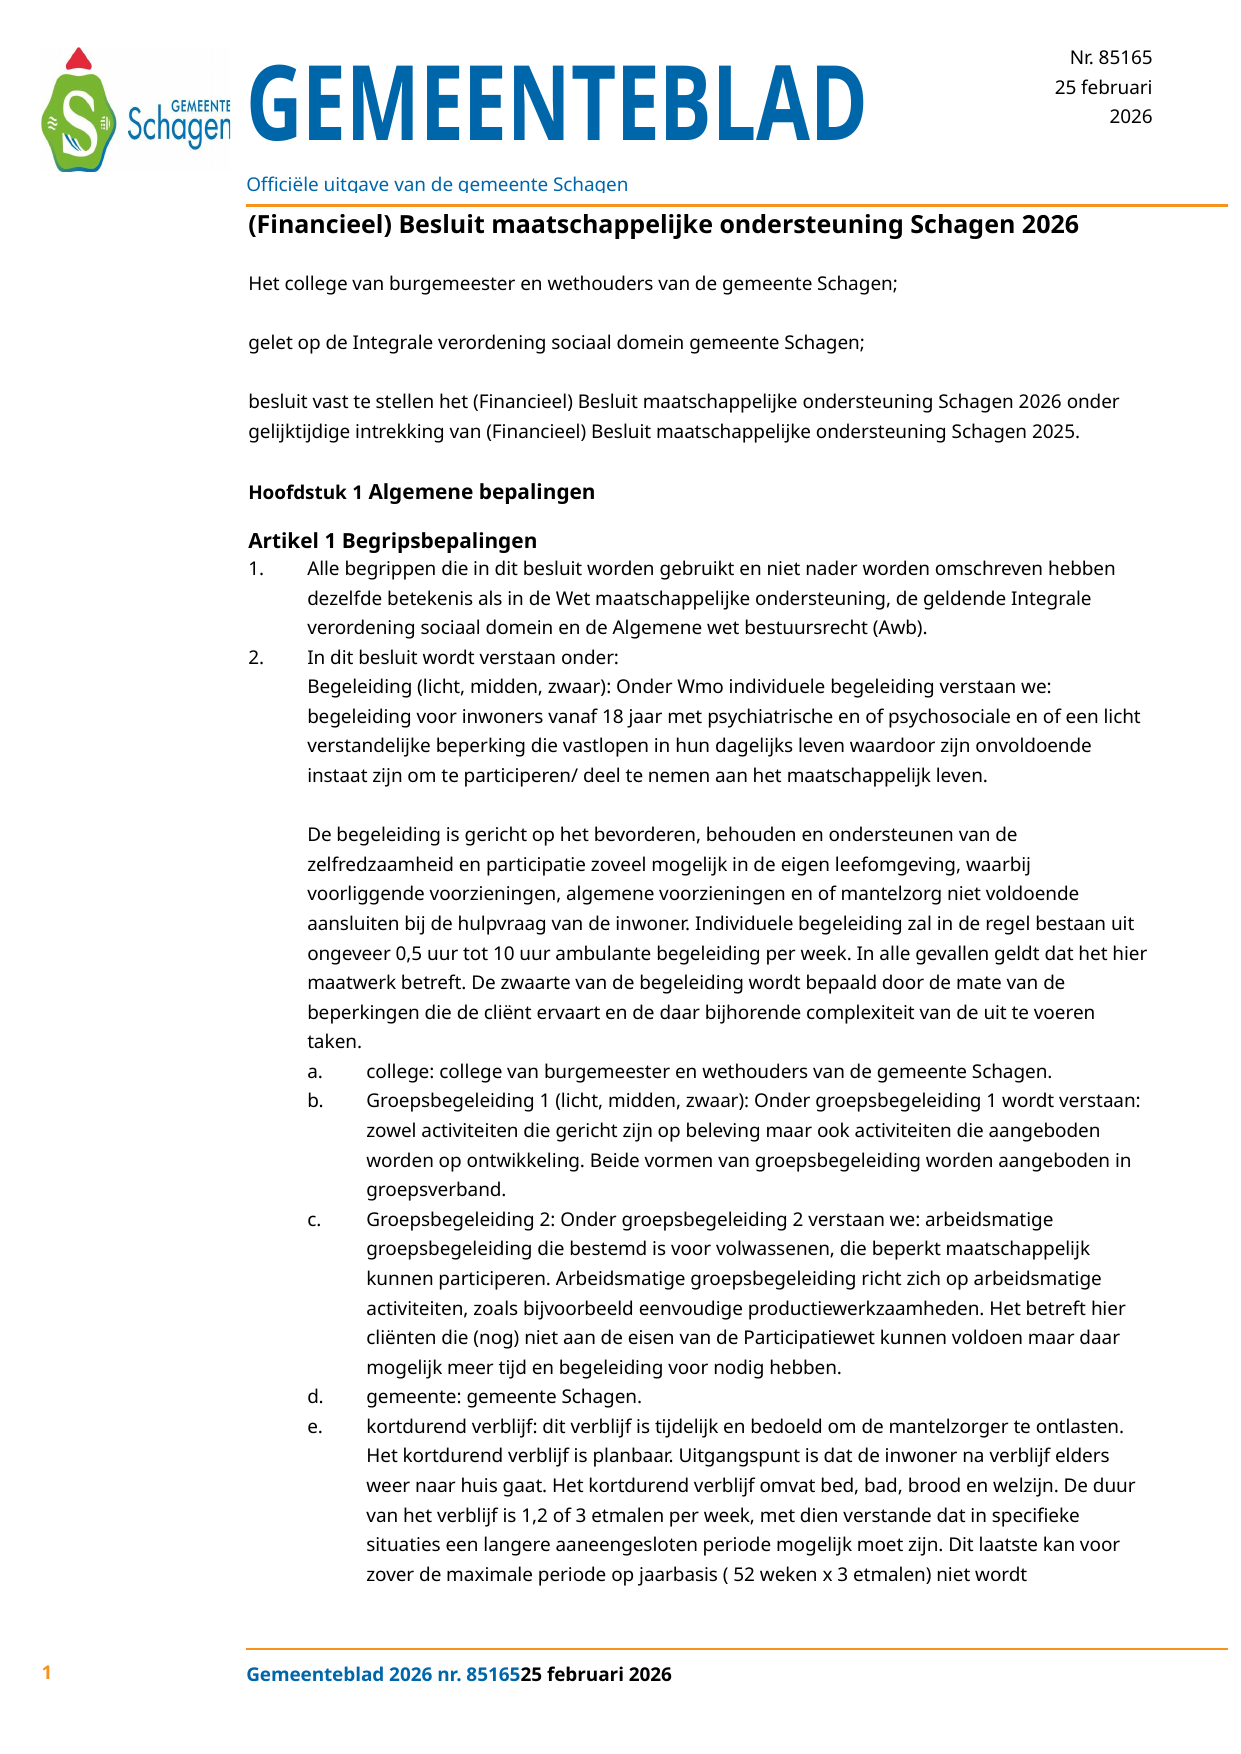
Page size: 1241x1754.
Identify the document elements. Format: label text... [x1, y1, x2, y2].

list Begeleiding (licht, midden, zwaar): Onder Wmo individuele begeleiding verstaan we: begeleiding voor inwoners vanaf 18 jaar met psychiatrische en of psychosociale en of een licht verstandelijke beperking die vastlopen in hun dagelijks leven waardoor zijn onvoldoende instaat zijn om te participeren/ deel te nemen aan het maatschappelijk leven. [248, 673, 1152, 788]
list Groepsbegeleiding 1 (licht, midden, zwaar): Onder groepsbegeleiding 1 wordt verstaan: zowel activiteiten die gericht zijn op beleving maar ook activiteiten die aangeboden worden op ontwikkeling. Beide vormen van groepsbegeleiding worden aangeboden in groepsverband. [307, 1088, 1152, 1202]
text besluit vast te stellen het (Financieel) Besluit maatschappelijke ondersteuning Schagen 2026 onder gelijktijdige intrekking van (Financieel) Besluit maatschappelijke ondersteuning Schagen 2025. [248, 389, 1152, 444]
text Artikel 1 Begripsbepalingen [248, 527, 1152, 555]
text gelet op de Integrale verordening sociaal domein gemeente Schagen; [248, 329, 1152, 355]
text Het college van burgemeester en wethouders van de gemeente Schagen; [248, 270, 1152, 296]
list In dit besluit wordt verstaan onder: [248, 644, 1152, 669]
list kortdurend verblijf: dit verblijf is tijdelijk en bedoeld om de mantelzorger te ontlasten. Het kortdurend verblijf is planbaar. Uitgangspunt is dat de inwoner na verblijf elders weer naar huis gaat. Het kortdurend verblijf omvat bed, bad, brood en welzijn. De duur van het verblijf is 1,2 of 3 etmalen per week, met dien verstande dat in specifieke situaties een langere aaneengesloten periode mogelijk moet zijn. Dit laatste kan voor zover de maximale periode op jaarbasis ( 52 weken x 3 etmalen) niet wordt [307, 1413, 1152, 1587]
list Alle begrippen die in dit besluit worden gebruikt en niet nader worden omschreven hebben dezelfde betekenis als in de Wet maatschappelijke ondersteuning, de geldende Integrale verordening sociaal domein en de Algemene wet bestuursrecht (Awb). [248, 555, 1152, 640]
list gemeente: gemeente Schagen. [307, 1383, 1152, 1409]
text Hoofdstuk 1 Algemene bepalingen [248, 477, 1152, 506]
text (Financieel) Besluit maatschappelijke ondersteuning Schagen 2026 [248, 207, 1152, 241]
list De begeleiding is gericht op het bevorderen, behouden en ondersteunen van de zelfredzaamheid en participatie zoveel mogelijk in de eigen leefomgeving, waarbij voorliggende voorzieningen, algemene voorzieningen en of mantelzorg niet voldoende aansluiten bij de hulpvraag van de inwoner. Individuele begeleiding zal in de regel bestaan uit ongeveer 0,5 uur tot 10 uur ambulante begeleiding per week. In alle gevallen geldt dat het hier maatwerk betreft. De zwaarte van de begeleiding wordt bepaald door de mate van de beperkingen die de cliënt ervaart en de daar bijhorende complexiteit van de uit te voeren taken. [248, 821, 1152, 1054]
list Groepsbegeleiding 2: Onder groepsbegeleiding 2 verstaan we: arbeidsmatige groepsbegeleiding die bestemd is voor volwassenen, die beperkt maatschappelijk kunnen participeren. Arbeidsmatige groepsbegeleiding richt zich op arbeidsmatige activiteiten, zoals bijvoorbeeld eenvoudige productiewerkzaamheden. Het betreft hier cliënten die (nog) niet aan de eisen van de Participatiewet kunnen voldoen maar daar mogelijk meer tijd en begeleiding voor nodig hebben. [307, 1206, 1152, 1379]
list college: college van burgemeester en wethouders van de gemeente Schagen. [307, 1058, 1152, 1084]
picture [41, 47, 231, 172]
